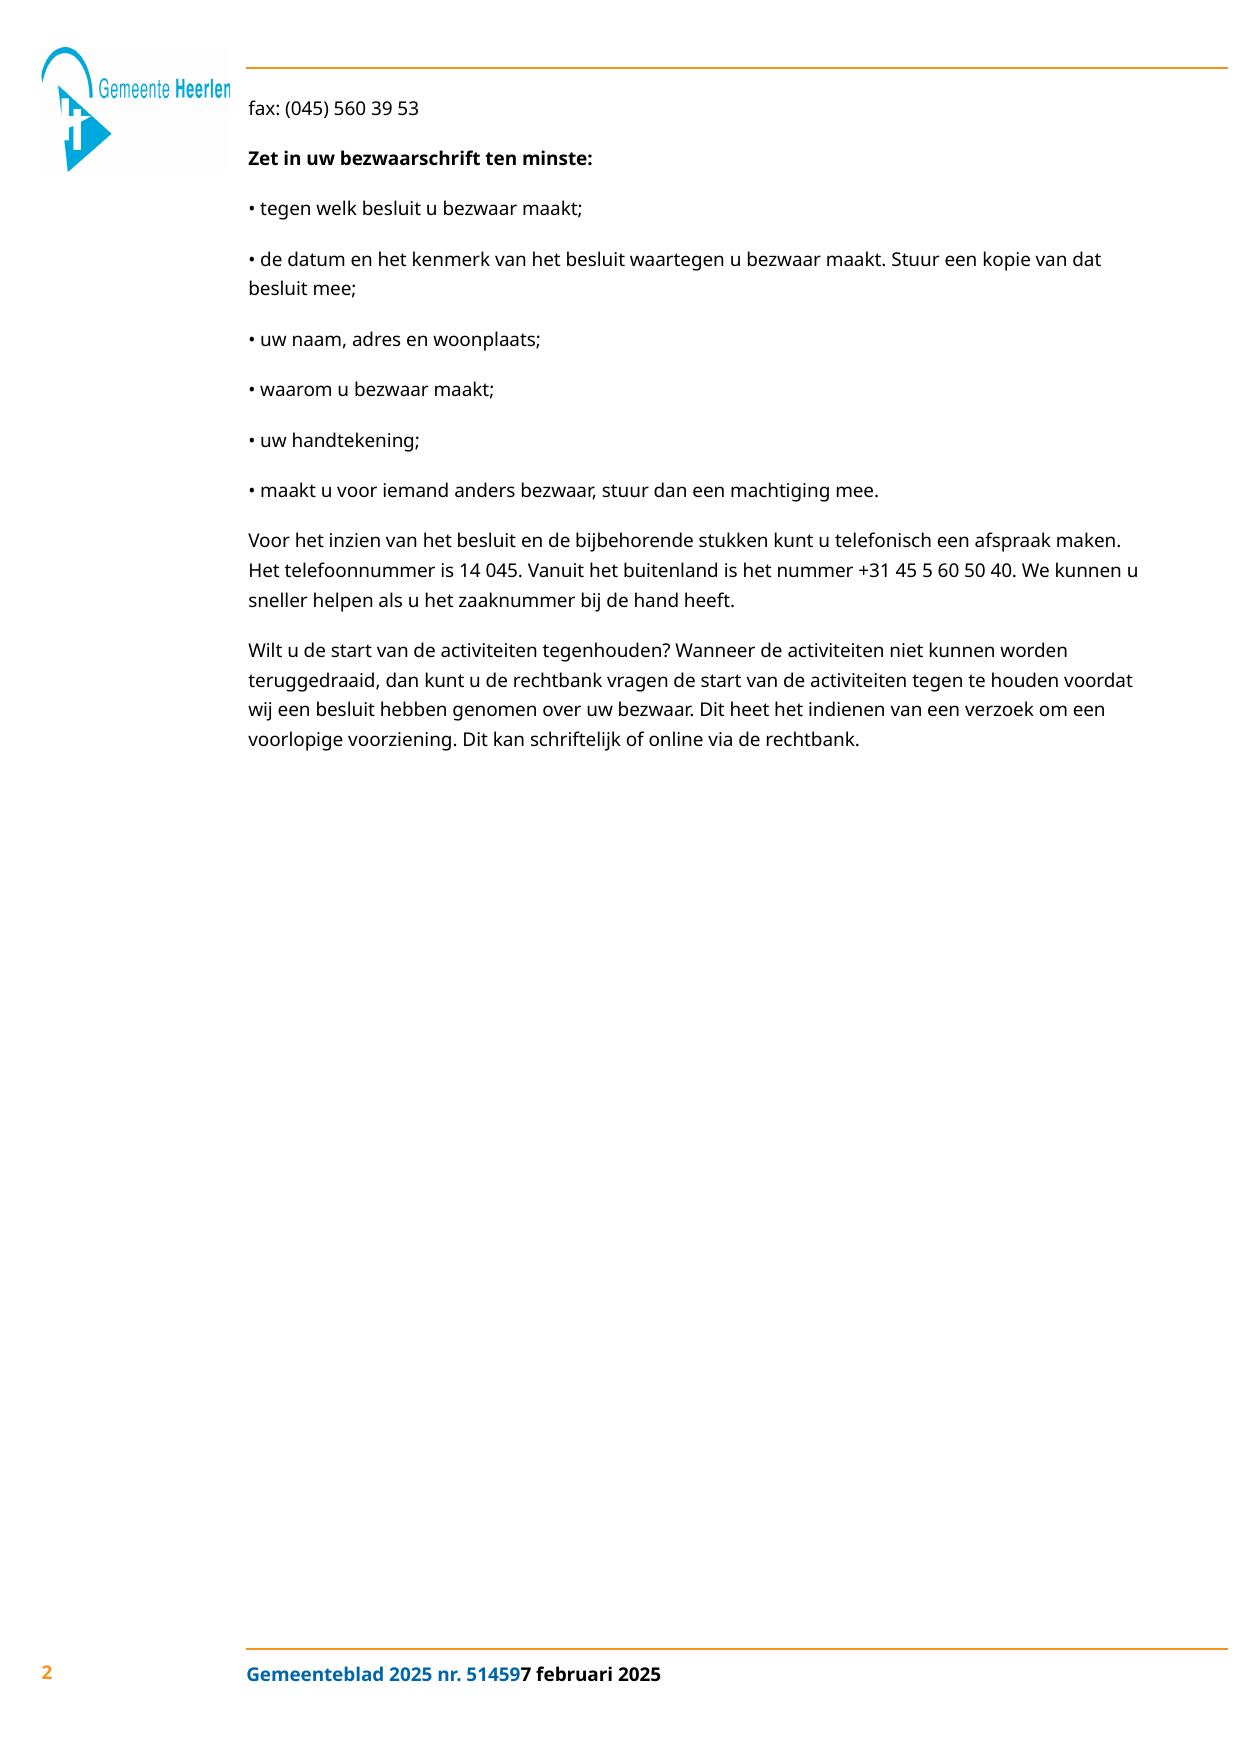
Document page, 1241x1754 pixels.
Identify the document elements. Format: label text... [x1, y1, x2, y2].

text • uw naam, adres en woonplaats; [248, 326, 1152, 352]
text • tegen welk besluit u bezwaar maakt; [248, 196, 1152, 221]
text Wilt u de start van de activiteiten tegenhouden? Wanneer de activiteiten niet kunnen worden teruggedraaid, dan kunt u de rechtbank vragen de start van de activiteiten tegen te houden voordat wij een besluit hebben genomen over uw bezwaar. Dit heet het indienen van een verzoek om een voorlopige voorziening. Dit kan schriftelijk of online via de rechtbank. [248, 637, 1152, 752]
text • waarom u bezwaar maakt; [248, 376, 1152, 402]
picture [41, 47, 59, 70]
text • maakt u voor iemand anders bezwaar, stuur dan een machtiging mee. [248, 477, 1152, 503]
text • uw handtekening; [248, 427, 1152, 453]
text fax: (045) 560 39 53 [248, 95, 1152, 121]
text Zet in uw bezwaarschrift ten minste: [248, 145, 1152, 171]
picture [41, 47, 231, 172]
text • de datum en het kenmerk van het besluit waartegen u bezwaar maakt. Stuur een kopie van dat besluit mee; [248, 246, 1152, 301]
text Voor het inzien van het besluit en de bijbehorende stukken kunt u telefonisch een afspraak maken. Het telefoonnummer is 14 045. Vanuit het buitenland is het nummer +31 45 5 60 50 40. We kunnen u sneller helpen als u het zaaknummer bij de hand heeft. [248, 528, 1152, 613]
